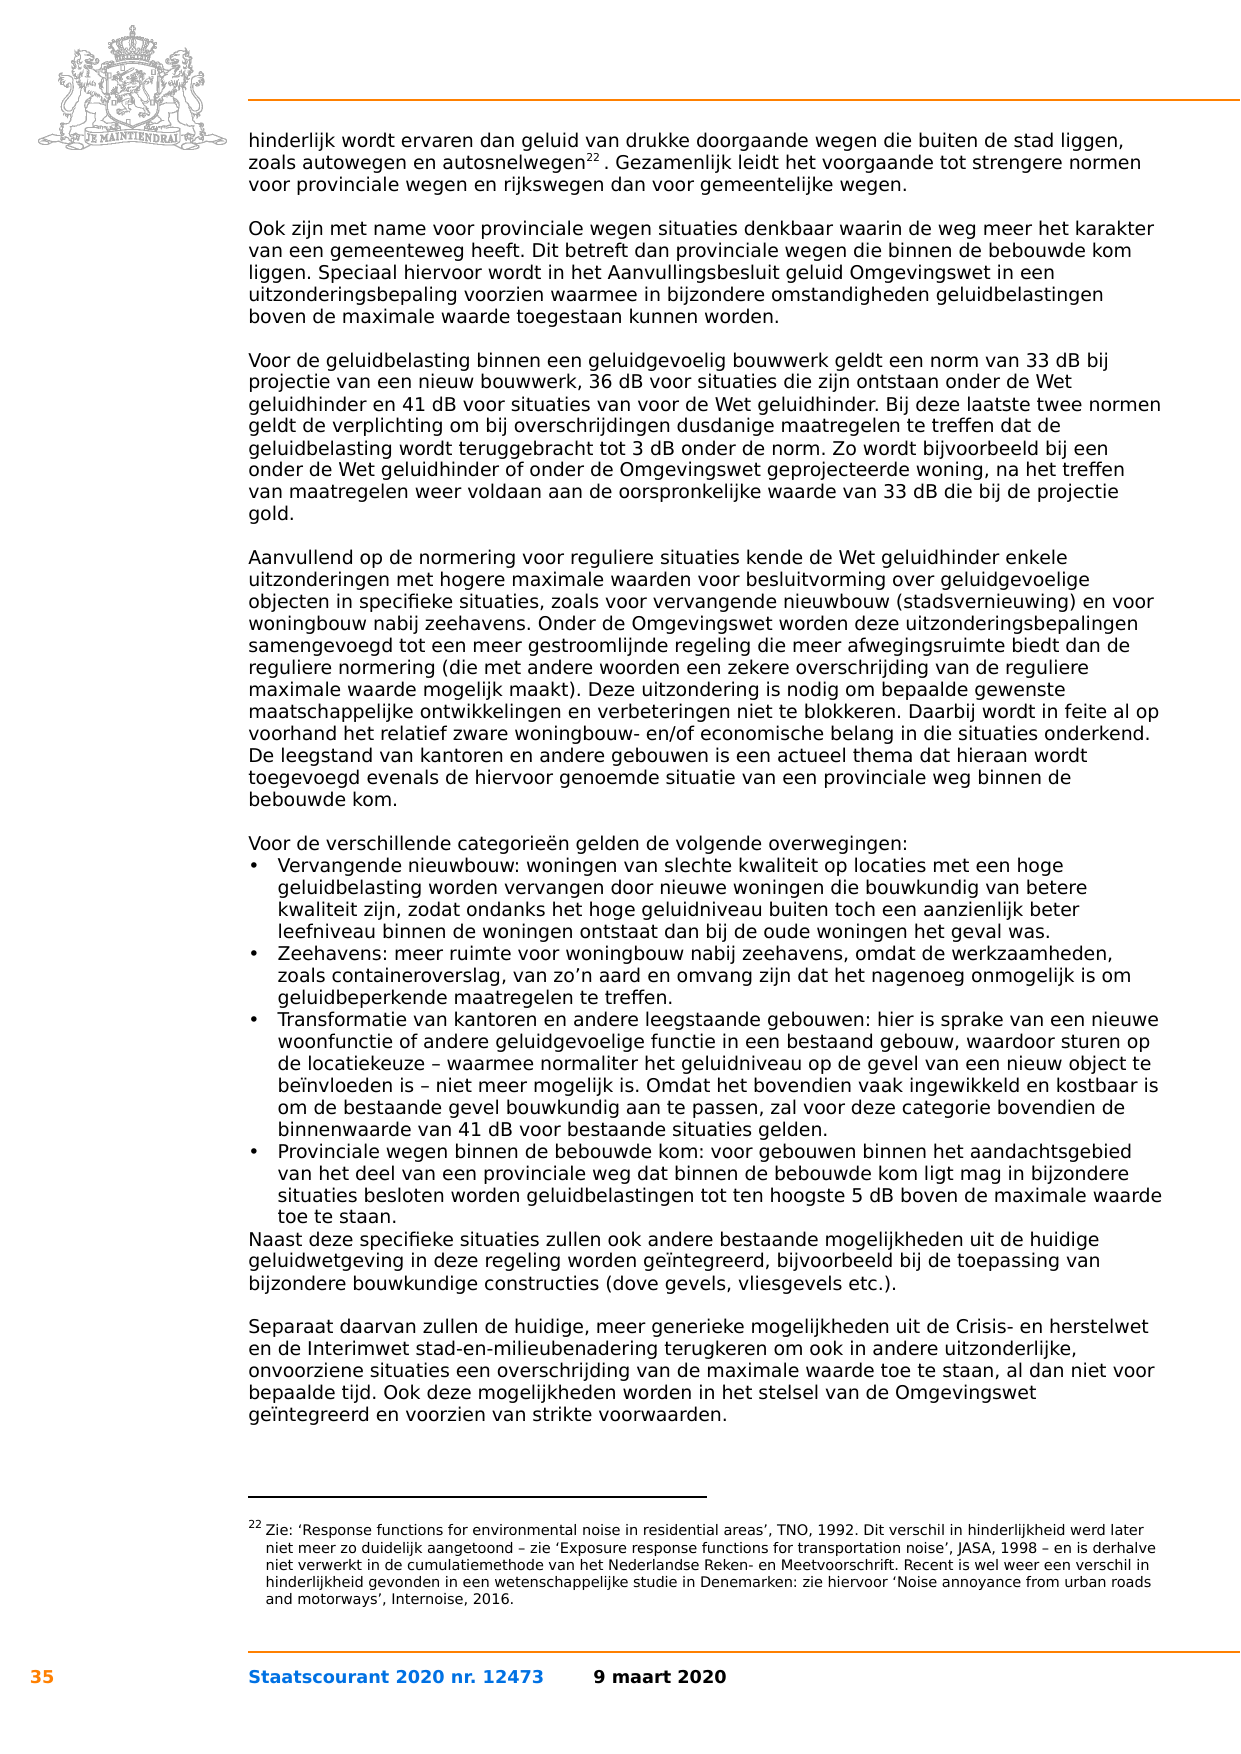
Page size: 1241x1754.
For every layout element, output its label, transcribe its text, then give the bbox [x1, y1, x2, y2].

text Voor de verschillende categorieën gelden de volgende overwegingen: [248, 833, 1163, 855]
text Voor de geluidbelasting binnen een geluidgevoelig bouwwerk geldt een norm van 33 dB bij projectie van een nieuw bouwwerk, 36 dB voor situaties die zijn ontstaan onder de Wet geluidhinder en 41 dB voor situaties van voor de Wet geluidhinder. Bij deze laatste twee normen geldt de verplichting om bij overschrijdingen dusdanige maatregelen te treffen dat de geluidbelasting wordt teruggebracht tot 3 dB onder de norm. Zo wordt bijvoorbeeld bij een onder de Wet geluidhinder of onder de Omgevingswet geprojecteerde woning, na het treffen van maatregelen weer voldaan aan de oorspronkelijke waarde van 33 dB die bij de projectie gold. [248, 349, 1163, 525]
text Naast deze specifieke situaties zullen ook andere bestaande mogelijkheden uit de huidige geluidwetgeving in deze regeling worden geïntegreerd, bijvoorbeeld bij de toepassing van bijzondere bouwkundige constructies (dove gevels, vliesgevels etc.). [248, 1228, 1163, 1294]
text Zie: ‘Response functions for environmental noise in residential areas’, TNO, 1992. Dit verschil in hinderlijkheid werd later niet meer zo duidelijk aangetoond – zie ‘Exposure response functions for transportation noise’, JASA, 1998 – en is derhalve niet verwerkt in de cumulatiemethode van het Nederlandse Reken- en Meetvoorschrift. Recent is wel weer een verschil in hinderlijkheid gevonden in een wetenschappelijke studie in Denemarken: zie hiervoor ‘Noise annoyance from urban roads and motorways’, Internoise, 2016. [248, 1518, 1163, 1608]
text hinderlijk wordt ervaren dan geluid van drukke doorgaande wegen die buiten de stad liggen, zoals autowegen en autosnelwegen. Gezamenlijk leidt het voorgaande tot strengere normen voor provinciale wegen en rijkswegen dan voor gemeentelijke wegen. [248, 130, 1163, 196]
text • Zeehavens: meer ruimte voor woningbouw nabij zeehavens, omdat de werkzaamheden, zoals containeroverslag, van zo’n aard en omvang zijn dat het nagenoeg onmogelijk is om geluidbeperkende maatregelen te treffen. [248, 943, 1163, 1009]
text • Provinciale wegen binnen de bebouwde kom: voor gebouwen binnen het aandachtsgebied van het deel van een provinciale weg dat binnen de bebouwde kom ligt mag in bijzondere situaties besloten worden geluidbelastingen tot ten hoogste 5 dB boven de maximale waarde toe te staan. [248, 1141, 1163, 1228]
picture [38, 25, 227, 150]
text • Vervangende nieuwbouw: woningen van slechte kwaliteit op locaties met een hoge geluidbelasting worden vervangen door nieuwe woningen die bouwkundig van betere kwaliteit zijn, zodat ondanks het hoge geluidniveau buiten toch een aanzienlijk beter leefniveau binnen de woningen ontstaat dan bij de oude woningen het geval was. [248, 855, 1163, 943]
text Separaat daarvan zullen de huidige, meer generieke mogelijkheden uit de Crisis- en herstelwet en de Interimwet stad-en-milieubenadering terugkeren om ook in andere uitzonderlijke, onvoorziene situaties een overschrijding van de maximale waarde toe te staan, al dan niet voor bepaalde tijd. Ook deze mogelijkheden worden in het stelsel van de Omgevingswet geïntegreerd en voorzien van strikte voorwaarden. [248, 1316, 1163, 1426]
text • Transformatie van kantoren en andere leegstaande gebouwen: hier is sprake van een nieuwe woonfunctie of andere geluidgevoelige functie in een bestaand gebouw, waardoor sturen op de locatiekeuze – waarmee normaliter het geluidniveau op de gevel van een nieuw object te beïnvloeden is – niet meer mogelijk is. Omdat het bovendien vaak ingewikkeld en kostbaar is om de bestaande gevel bouwkundig aan te passen, zal voor deze categorie bovendien de binnenwaarde van 41 dB voor bestaande situaties gelden. [248, 1009, 1163, 1141]
text Aanvullend op de normering voor reguliere situaties kende de Wet geluidhinder enkele uitzonderingen met hogere maximale waarden voor besluitvorming over geluidgevoelige objecten in specifieke situaties, zoals voor vervangende nieuwbouw (stadsvernieuwing) en voor woningbouw nabij zeehavens. Onder de Omgevingswet worden deze uitzonderingsbepalingen samengevoegd tot een meer gestroomlijnde regeling die meer afwegingsruimte biedt dan de reguliere normering (die met andere woorden een zekere overschrijding van de reguliere maximale waarde mogelijk maakt). Deze uitzondering is nodig om bepaalde gewenste maatschappelijke ontwikkelingen en verbeteringen niet te blokkeren. Daarbij wordt in feite al op voorhand het relatief zware woningbouw- en/of economische belang in die situaties onderkend. De leegstand van kantoren en andere gebouwen is een actueel thema dat hieraan wordt toegevoegd evenals de hiervoor genoemde situatie van een provinciale weg binnen de bebouwde kom. [248, 547, 1163, 811]
text Ook zijn met name voor provinciale wegen situaties denkbaar waarin de weg meer het karakter van een gemeenteweg heeft. Dit betreft dan provinciale wegen die binnen de bebouwde kom liggen. Speciaal hiervoor wordt in het Aanvullingsbesluit geluid Omgevingswet in een uitzonderingsbepaling voorzien waarmee in bijzondere omstandigheden geluidbelastingen boven de maximale waarde toegestaan kunnen worden. [248, 218, 1163, 328]
